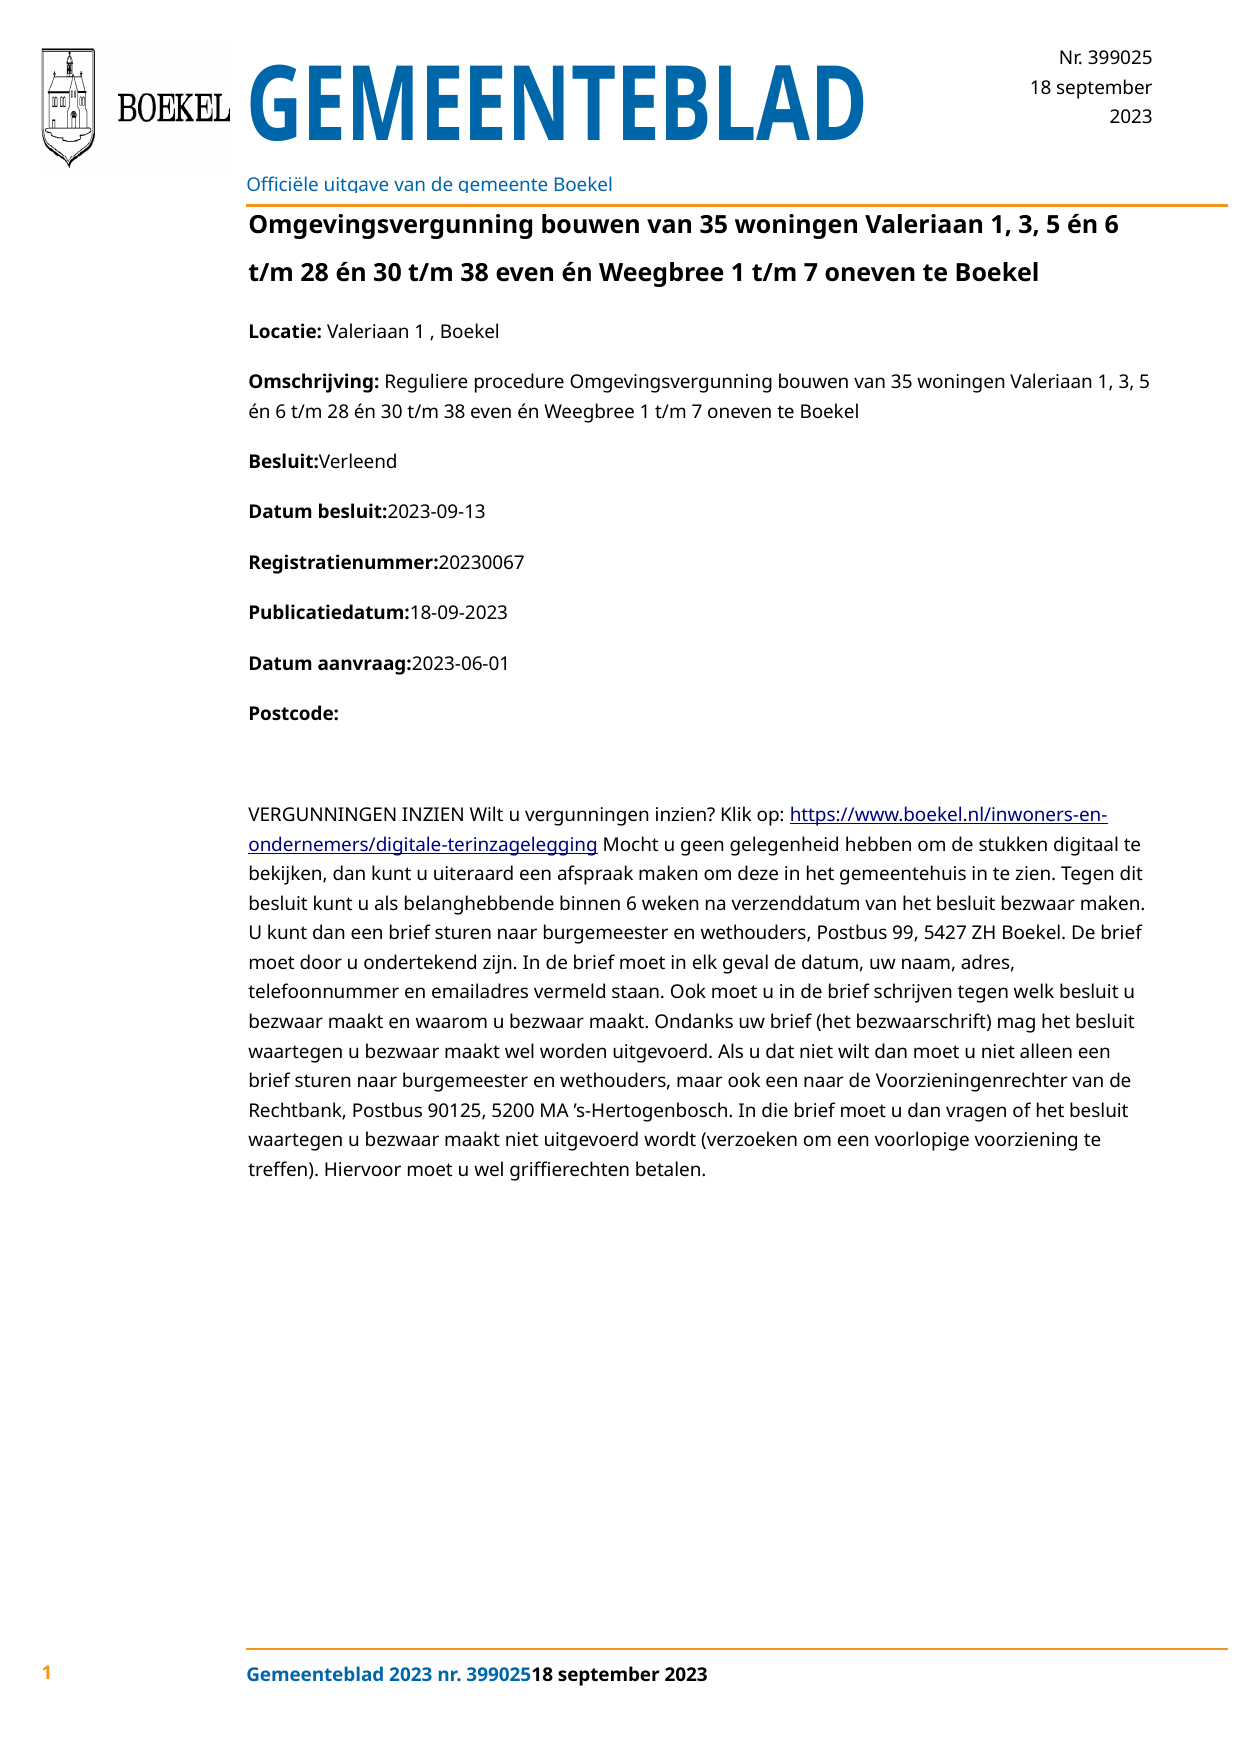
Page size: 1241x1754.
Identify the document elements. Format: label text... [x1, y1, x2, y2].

text Omschrijving: Reguliere procedure Omgevingsvergunning bouwen van 35 woningen Valeriaan 1, 3, 5 én 6 t/m 28 én 30 t/m 38 even én Weegbree 1 t/m 7 oneven te Boekel [248, 368, 1152, 424]
text Postcode: [248, 700, 1152, 726]
text Datum aanvraag:2023-06-01 [248, 650, 1152, 676]
text Datum besluit:2023-09-13 [248, 499, 1152, 524]
text VERGUNNINGEN INZIEN Wilt u vergunningen inzien? Klik op: https://www.boekel.nl/inwoners-en-ondernemers/digitale-terinzagelegging Mocht u geen gelegenheid hebben om de stukken digitaal te bekijken, dan kunt u uiteraard een afspraak maken om deze in het gemeentehuis in te zien. Tegen dit besluit kunt u als belanghebbende binnen 6 weken na verzenddatum van het besluit bezwaar maken. U kunt dan een brief sturen naar burgemeester en wethouders, Postbus 99, 5427 ZH Boekel. De brief moet door u ondertekend zijn. In de brief moet in elk geval de datum, uw naam, adres, telefoonnummer en emailadres vermeld staan. Ook moet u in de brief schrijven tegen welk besluit u bezwaar maakt en waarom u bezwaar maakt. Ondanks uw brief (het bezwaarschrift) mag het besluit waartegen u bezwaar maakt wel worden uitgevoerd. Als u dat niet wilt dan moet u niet alleen een brief sturen naar burgemeester en wethouders, maar ook een naar de Voorzieningenrechter van de Rechtbank, Postbus 90125, 5200 MA ’s-Hertogenbosch. In die brief moet u dan vragen of het besluit waartegen u bezwaar maakt niet uitgevoerd wordt (verzoeken om een voorlopige voorziening te treffen). Hiervoor moet u wel griffierechten betalen. [248, 801, 1152, 1182]
text Publicatiedatum:18-09-2023 [248, 599, 1152, 625]
text Locatie: Valeriaan 1 , Boekel [248, 318, 1152, 344]
text Omgevingsvergunning bouwen van 35 woningen Valeriaan 1, 3, 5 én 6 t/m 28 én 30 t/m 38 even én Weegbree 1 t/m 7 oneven te Boekel [248, 207, 1152, 288]
text Registratienummer:20230067 [248, 549, 1152, 575]
picture [41, 47, 231, 172]
text Besluit:Verleend [248, 448, 1152, 474]
